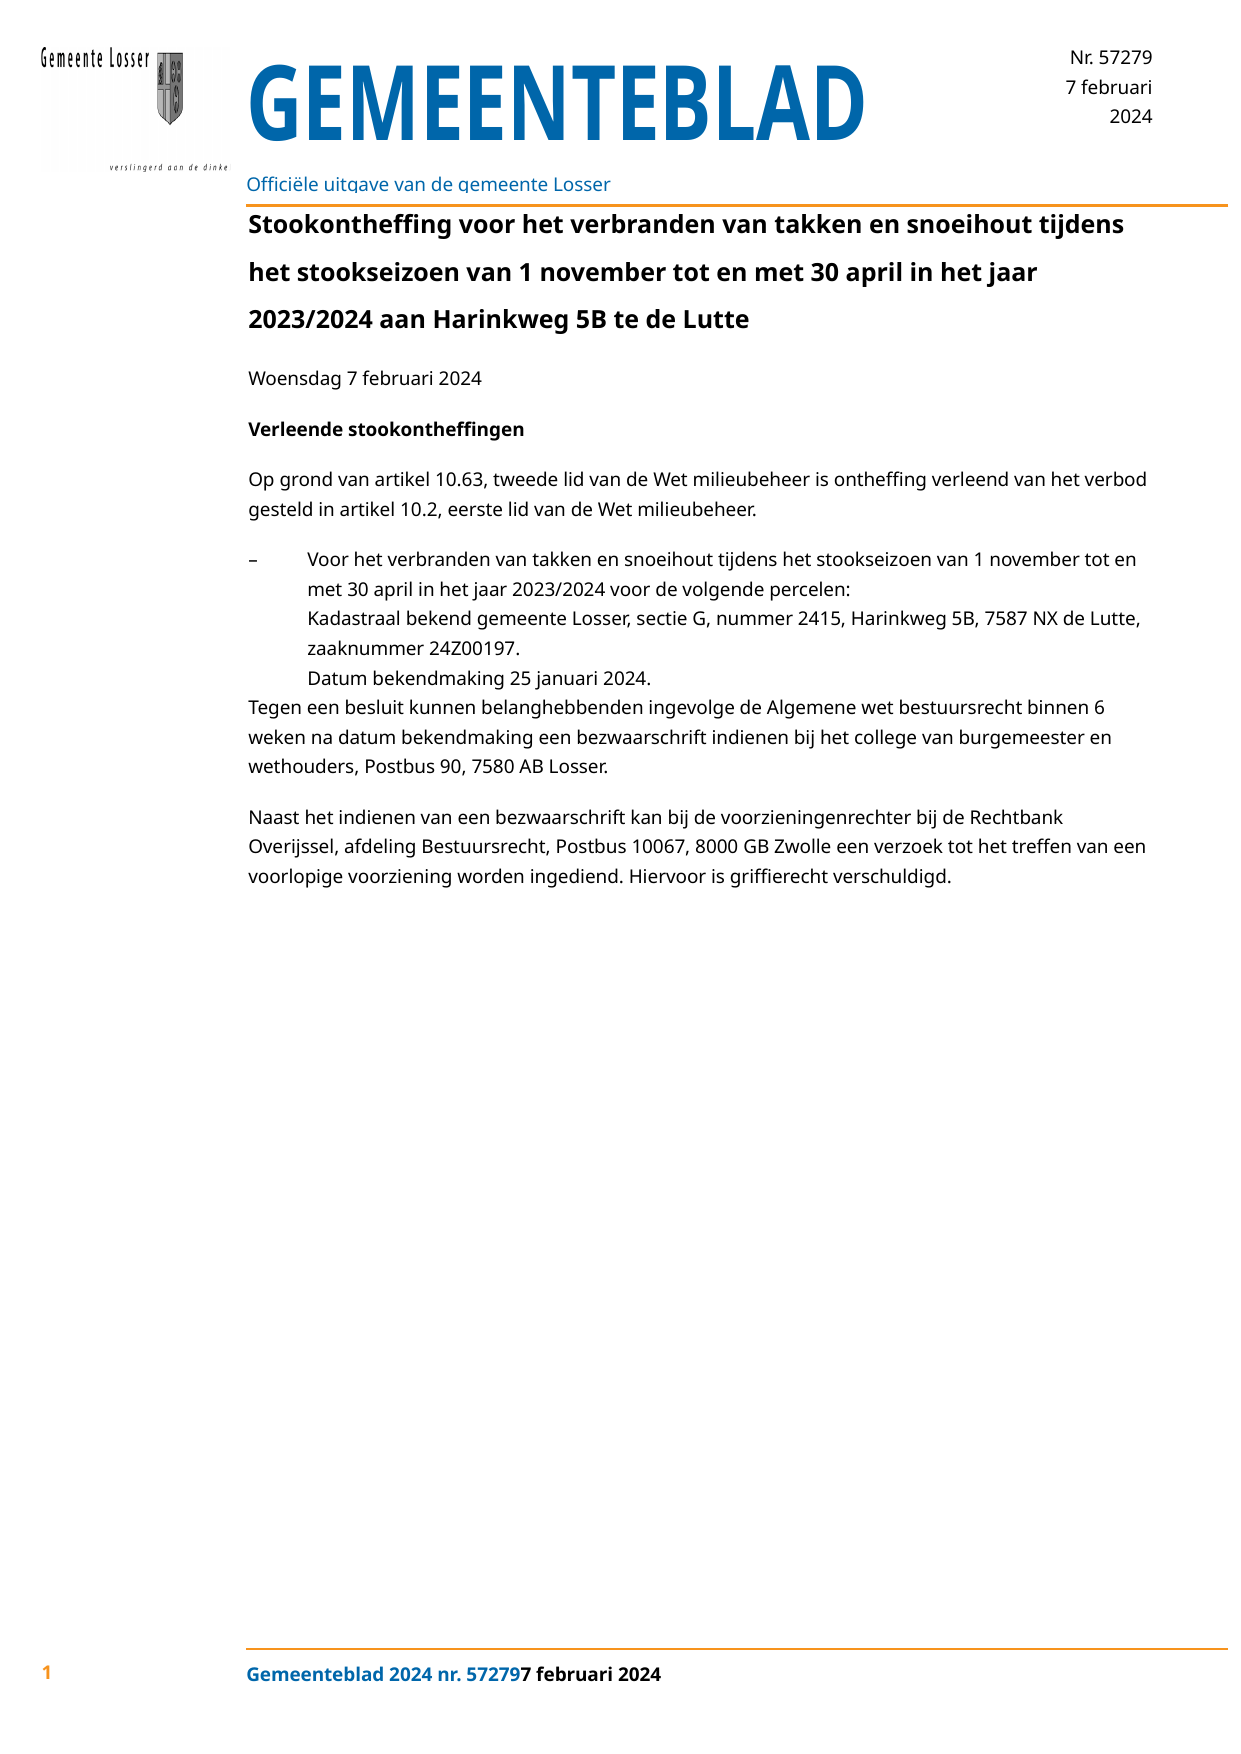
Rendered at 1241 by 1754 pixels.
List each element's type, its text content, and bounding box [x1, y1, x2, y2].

text Woensdag 7 februari 2024 [248, 366, 1152, 391]
picture [41, 47, 231, 172]
text Stookontheffing voor het verbranden van takken en snoeihout tijdens het stookseizoen van 1 november tot en met 30 april in het jaar 2023/2024 aan Harinkweg 5B te de Lutte [248, 207, 1152, 336]
text Naast het indienen van een bezwaarschrift kan bij de voorzieningenrechter bij de Rechtbank Overijssel, afdeling Bestuursrecht, Postbus 10067, 8000 GB Zwolle een verzoek tot het treffen van een voorlopige voorziening worden ingediend. Hiervoor is griffierecht verschuldigd. [248, 804, 1152, 889]
text Op grond van artikel 10.63, tweede lid van de Wet milieubeheer is ontheffing verleend van het verbod gesteld in artikel 10.2, eerste lid van de Wet milieubeheer. [248, 466, 1152, 522]
list Datum bekendmaking 25 januari 2024. [248, 665, 1152, 690]
list Kadastraal bekend gemeente Losser, sectie G, nummer 2415, Harinkweg 5B, 7587 NX de Lutte, zaaknummer 24Z00197. [248, 606, 1152, 661]
text Verleende stookontheffingen [248, 416, 1152, 442]
list Voor het verbranden van takken en snoeihout tijdens het stookseizoen van 1 november tot en met 30 april in het jaar 2023/2024 voor de volgende percelen: [248, 546, 1152, 602]
text Tegen een besluit kunnen belanghebbenden ingevolge de Algemene wet bestuursrecht binnen 6 weken na datum bekendmaking een bezwaarschrift indienen bij het college van burgemeester en wethouders, Postbus 90, 7580 AB Losser. [248, 694, 1152, 779]
